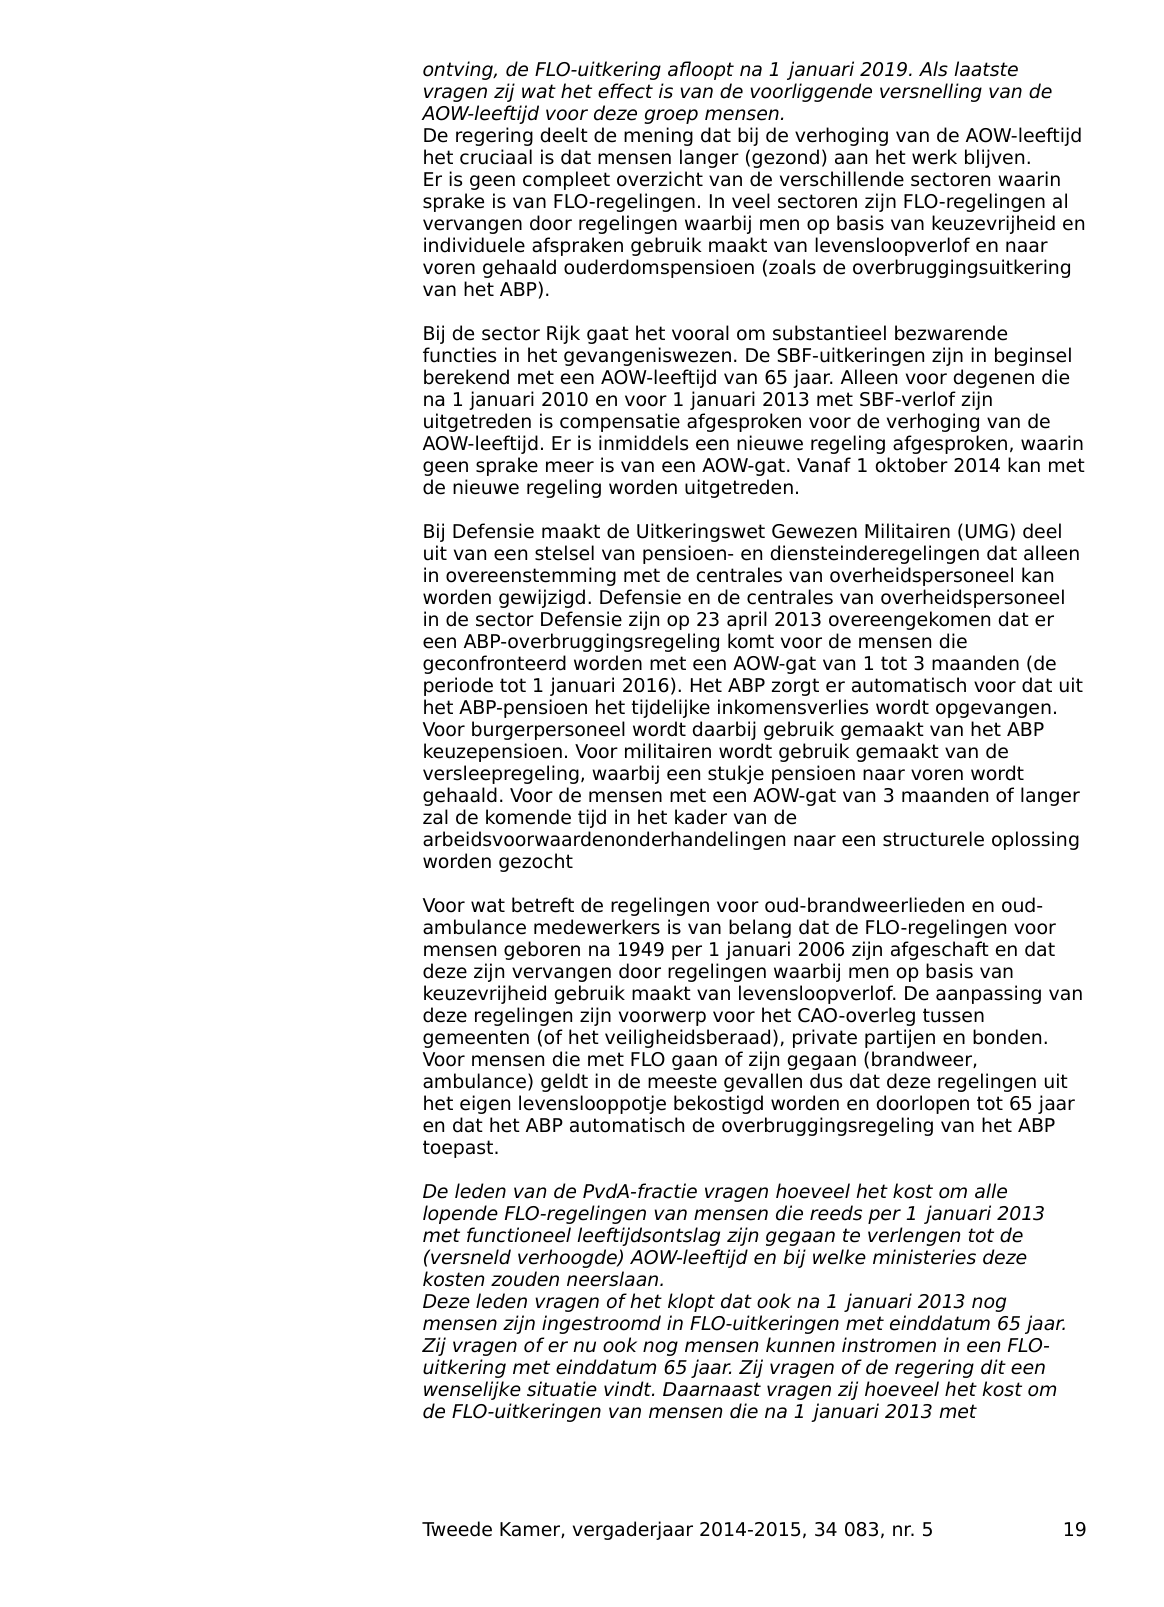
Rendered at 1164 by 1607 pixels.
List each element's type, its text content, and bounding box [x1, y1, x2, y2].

text Bij Defensie maakt de Uitkeringswet Gewezen Militairen (UMG) deel uit van een stelsel van pensioen- en diensteinderegelingen dat alleen in overeenstemming met de centrales van overheidspersoneel kan worden gewijzigd. Defensie en de centrales van overheidspersoneel in de sector Defensie zijn op 23 april 2013 overeengekomen dat er een ABP-overbruggingsregeling komt voor de mensen die geconfronteerd worden met een AOW-gat van 1 tot 3 maanden (de periode tot 1 januari 2016). Het ABP zorgt er automatisch voor dat uit het ABP-pensioen het tijdelijke inkomensverlies wordt opgevangen. Voor burgerpersoneel wordt daarbij gebruik gemaakt van het ABP keuzepensioen. Voor militairen wordt gebruik gemaakt van de versleepregeling, waarbij een stukje pensioen naar voren wordt gehaald. Voor de mensen met een AOW-gat van 3 maanden of langer zal de komende tijd in het kader van de arbeidsvoorwaardenonderhandelingen naar een structurele oplossing worden gezocht [422, 521, 1087, 873]
text Deze leden vragen of het klopt dat ook na 1 januari 2013 nog mensen zijn ingestroomd in FLO-uitkeringen met einddatum 65 jaar. Zij vragen of er nu ook nog mensen kunnen instromen in een FLO-uitkering met einddatum 65 jaar. Zij vragen of de regering dit een wenselijke situatie vindt. Daarnaast vragen zij hoeveel het kost om de FLO-uitkeringen van mensen die na 1 januari 2013 met [422, 1291, 1087, 1423]
text ontving, de FLO-uitkering afloopt na 1 januari 2019. Als laatste vragen zij wat het effect is van de voorliggende versnelling van de AOW-leeftijd voor deze groep mensen. [422, 59, 1087, 125]
text De leden van de PvdA-fractie vragen hoeveel het kost om alle lopende FLO-regelingen van mensen die reeds per 1 januari 2013 met functioneel leeftijdsontslag zijn gegaan te verlengen tot de (versneld verhoogde) AOW-leeftijd en bij welke ministeries deze kosten zouden neerslaan. [422, 1181, 1087, 1291]
text Bij de sector Rijk gaat het vooral om substantieel bezwarende functies in het gevangeniswezen. De SBF-uitkeringen zijn in beginsel berekend met een AOW-leeftijd van 65 jaar. Alleen voor degenen die na 1 januari 2010 en voor 1 januari 2013 met SBF-verlof zijn uitgetreden is compensatie afgesproken voor de verhoging van de AOW-leeftijd. Er is inmiddels een nieuwe regeling afgesproken, waarin geen sprake meer is van een AOW-gat. Vanaf 1 oktober 2014 kan met de nieuwe regeling worden uitgetreden. [422, 323, 1087, 499]
text Voor wat betreft de regelingen voor oud-brandweerlieden en oud-ambulance medewerkers is van belang dat de FLO-regelingen voor mensen geboren na 1949 per 1 januari 2006 zijn afgeschaft en dat deze zijn vervangen door regelingen waarbij men op basis van keuzevrijheid gebruik maakt van levensloopverlof. De aanpassing van deze regelingen zijn voorwerp voor het CAO-overleg tussen gemeenten (of het veiligheidsberaad), private partijen en bonden. Voor mensen die met FLO gaan of zijn gegaan (brandweer, ambulance) geldt in de meeste gevallen dus dat deze regelingen uit het eigen levenslooppotje bekostigd worden en doorlopen tot 65 jaar en dat het ABP automatisch de overbruggingsregeling van het ABP toepast. [422, 895, 1087, 1159]
text Er is geen compleet overzicht van de verschillende sectoren waarin sprake is van FLO-regelingen. In veel sectoren zijn FLO-regelingen al vervangen door regelingen waarbij men op basis van keuzevrijheid en individuele afspraken gebruik maakt van levensloopverlof en naar voren gehaald ouderdomspensioen (zoals de overbruggingsuitkering van het ABP). [422, 169, 1087, 301]
text De regering deelt de mening dat bij de verhoging van de AOW-leeftijd het cruciaal is dat mensen langer (gezond) aan het werk blijven. [422, 125, 1087, 169]
